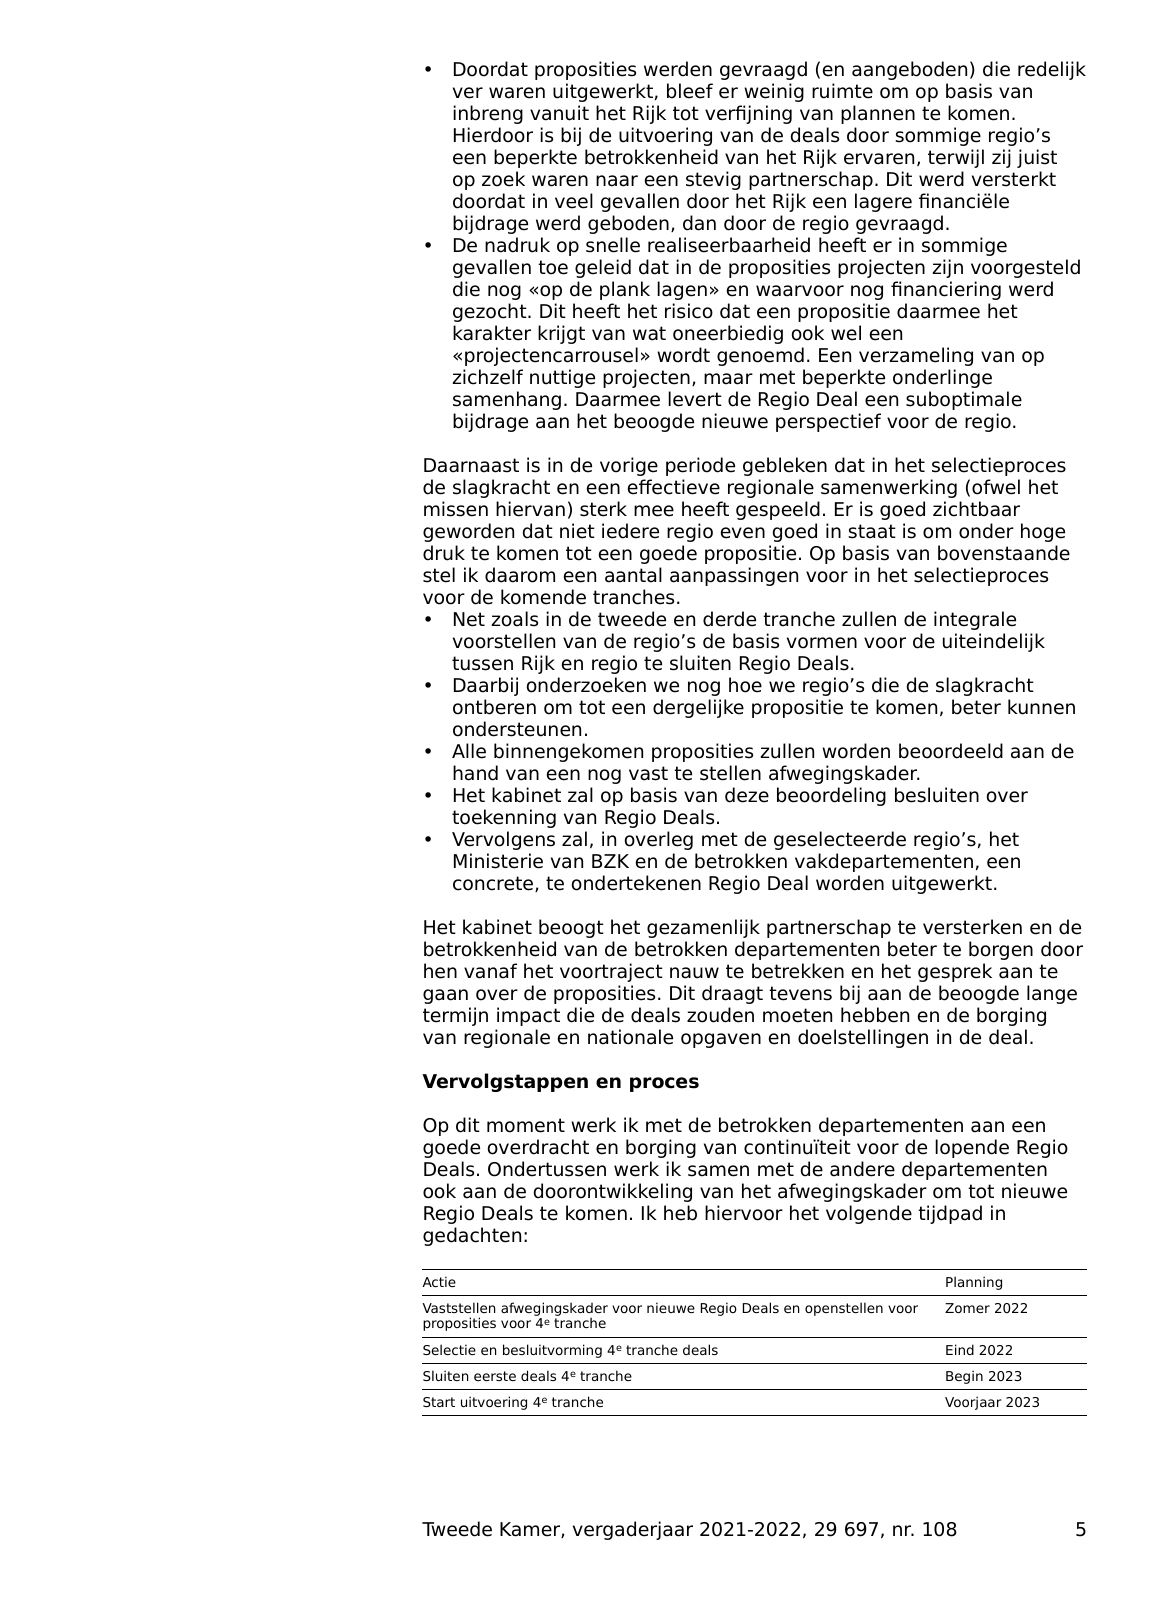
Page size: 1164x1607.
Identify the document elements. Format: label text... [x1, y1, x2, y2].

table_cell Selectie en besluitvorming 4e tranche deals [422, 1338, 939, 1363]
text • Vervolgens zal, in overleg met de geselecteerde regio’s, het Ministerie van BZK en de betrokken vakdepartementen, een concrete, te ondertekenen Regio Deal worden uitgewerkt. [422, 828, 1087, 894]
table_cell Vaststellen afwegingskader voor nieuwe Regio Deals en openstellen voor proposities voor 4e tranche [422, 1296, 939, 1337]
text • Het kabinet zal op basis van deze beoordeling besluiten over toekenning van Regio Deals. [422, 784, 1087, 828]
text Op dit moment werk ik met de betrokken departementen aan een goede overdracht en borging van continuïteit voor de lopende Regio Deals. Ondertussen werk ik samen met de andere departementen ook aan de doorontwikkeling van het afwegingskader om tot nieuwe Regio Deals te komen. Ik heb hiervoor het volgende tijdpad in gedachten: [422, 1115, 1087, 1247]
table_header Planning [939, 1270, 1087, 1295]
table_cell Sluiten eerste deals 4e tranche [422, 1364, 939, 1389]
text • De nadruk op snelle realiseerbaarheid heeft er in sommige gevallen toe geleid dat in de proposities projecten zijn voorgesteld die nog «op de plank lagen» en waarvoor nog financiering werd gezocht. Dit heeft het risico dat een propositie daarmee het karakter krijgt van wat oneerbiedig ook wel een «projectencarrousel» wordt genoemd. Een verzameling van op zichzelf nuttige projecten, maar met beperkte onderlinge samenhang. Daarmee levert de Regio Deal een suboptimale bijdrage aan het beoogde nieuwe perspectief voor de regio. [422, 235, 1087, 433]
table_cell Zomer 2022 [939, 1296, 1087, 1337]
text • Daarbij onderzoeken we nog hoe we regio’s die de slagkracht ontberen om tot een dergelijke propositie te komen, beter kunnen ondersteunen. [422, 675, 1087, 741]
table_cell Voorjaar 2023 [939, 1390, 1087, 1415]
subtitle Vervolgstappen en proces [422, 1071, 1087, 1093]
table_cell Start uitvoering 4e tranche [422, 1390, 939, 1415]
table_header Actie [422, 1270, 939, 1295]
text Het kabinet beoogt het gezamenlijk partnerschap te versterken en de betrokkenheid van de betrokken departementen beter te borgen door hen vanaf het voortraject nauw te betrekken en het gesprek aan te gaan over de proposities. Dit draagt tevens bij aan de beoogde lange termijn impact die de deals zouden moeten hebben en de borging van regionale en nationale opgaven en doelstellingen in de deal. [422, 917, 1087, 1048]
table_cell Begin 2023 [939, 1364, 1087, 1389]
text • Net zoals in de tweede en derde tranche zullen de integrale voorstellen van de regio’s de basis vormen voor de uiteindelijk tussen Rijk en regio te sluiten Regio Deals. [422, 609, 1087, 675]
text • Alle binnengekomen proposities zullen worden beoordeeld aan de hand van een nog vast te stellen afwegingskader. [422, 741, 1087, 784]
table_cell Eind 2022 [939, 1338, 1087, 1363]
text Daarnaast is in de vorige periode gebleken dat in het selectieproces de slagkracht en een effectieve regionale samenwerking (ofwel het missen hiervan) sterk mee heeft gespeeld. Er is goed zichtbaar geworden dat niet iedere regio even goed in staat is om onder hoge druk te komen tot een goede propositie. Op basis van bovenstaande stel ik daarom een aantal aanpassingen voor in het selectieproces voor de komende tranches. [422, 455, 1087, 609]
text • Doordat proposities werden gevraagd (en aangeboden) die redelijk ver waren uitgewerkt, bleef er weinig ruimte om op basis van inbreng vanuit het Rijk tot verfijning van plannen te komen. Hierdoor is bij de uitvoering van de deals door sommige regio’s een beperkte betrokkenheid van het Rijk ervaren, terwijl zij juist op zoek waren naar een stevig partnerschap. Dit werd versterkt doordat in veel gevallen door het Rijk een lagere financiële bijdrage werd geboden, dan door de regio gevraagd. [422, 59, 1087, 235]
